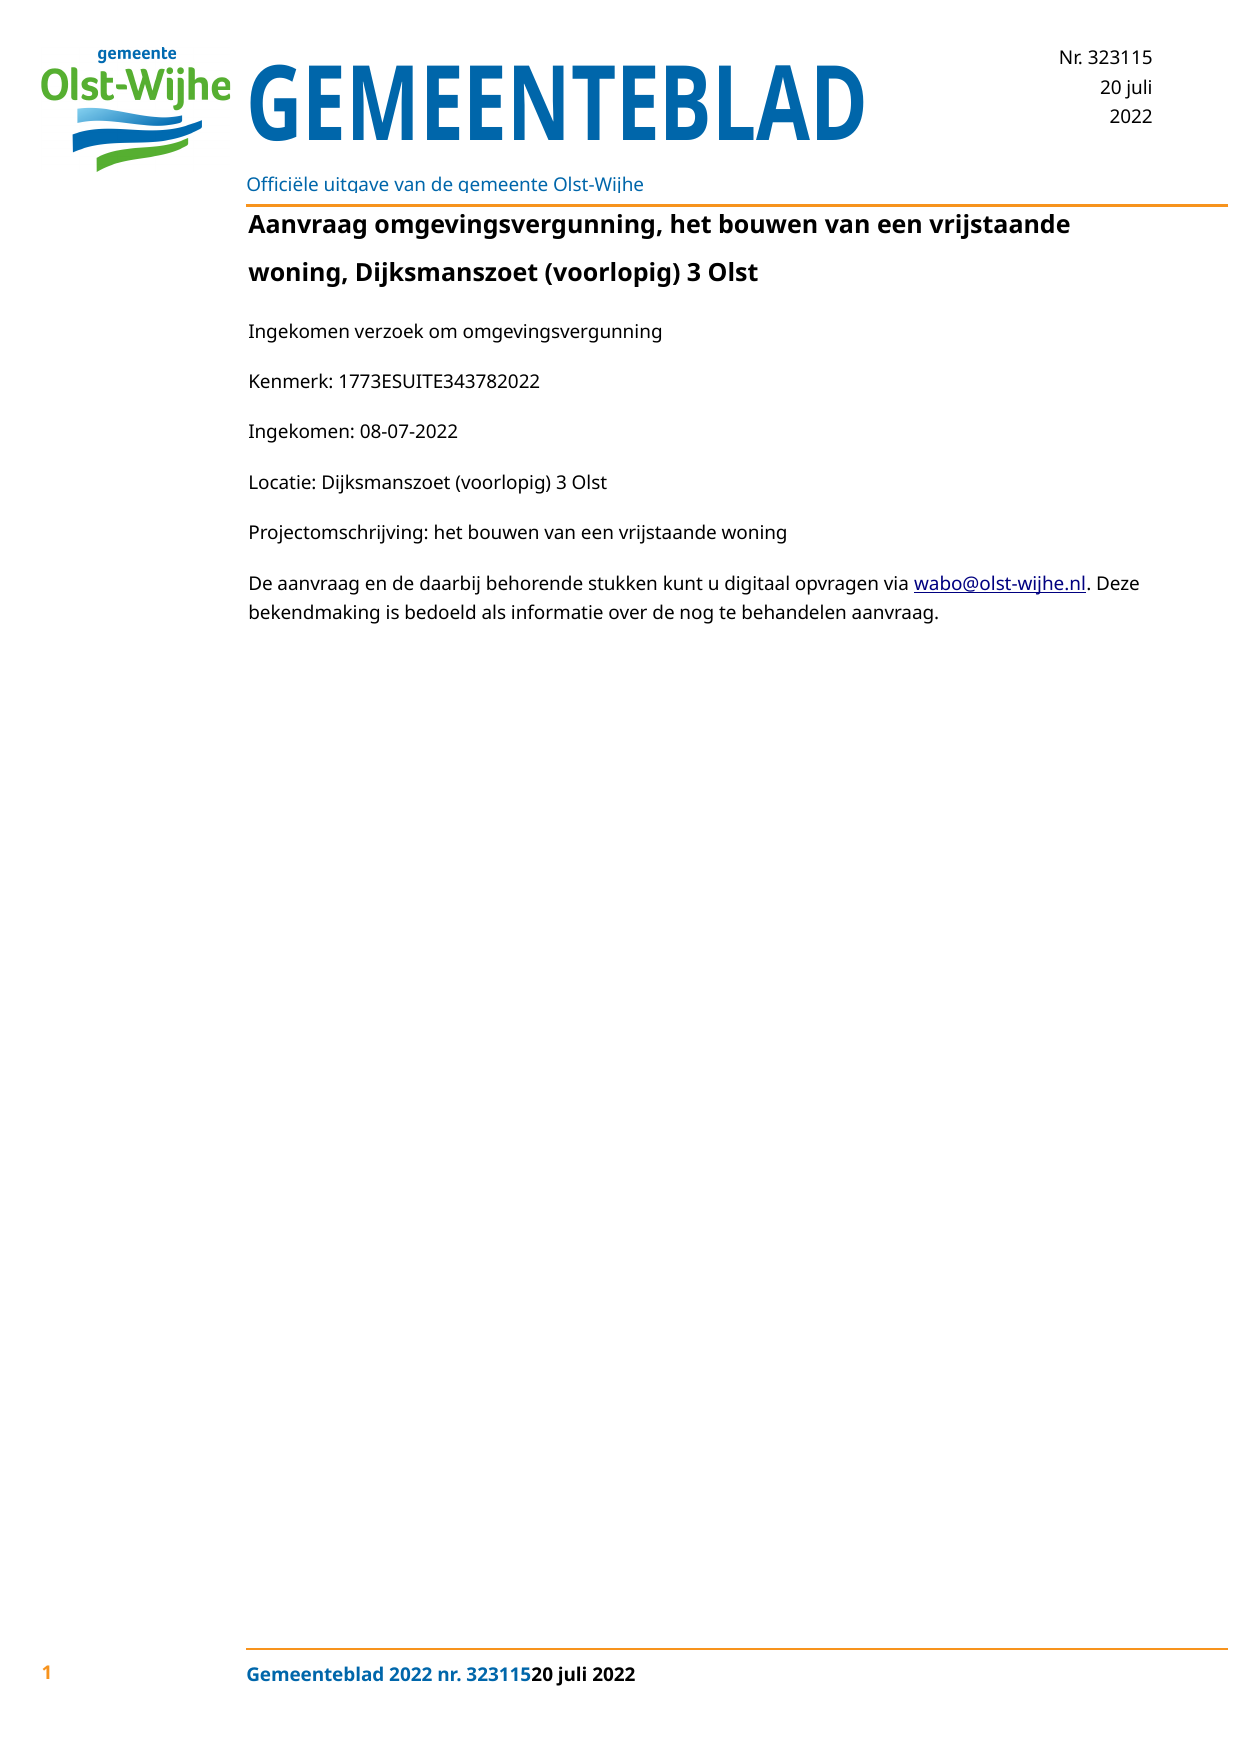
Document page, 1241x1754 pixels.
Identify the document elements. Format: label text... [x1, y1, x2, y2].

text Kenmerk: 1773ESUITE343782022 [248, 368, 1152, 394]
text Ingekomen verzoek om omgevingsvergunning [248, 318, 1152, 344]
text Aanvraag omgevingsvergunning, het bouwen van een vrijstaande woning, Dijksmanszoet (voorlopig) 3 Olst [248, 207, 1152, 288]
text Projectomschrijving: het bouwen van een vrijstaande woning [248, 519, 1152, 545]
text Ingekomen: 08-07-2022 [248, 419, 1152, 444]
text Locatie: Dijksmanszoet (voorlopig) 3 Olst [248, 469, 1152, 495]
text De aanvraag en de daarbij behorende stukken kunt u digitaal opvragen via wabo@olst-wijhe.nl. Deze bekendmaking is bedoeld als informatie over de nog te behandelen aanvraag. [248, 570, 1152, 625]
picture [41, 47, 231, 172]
